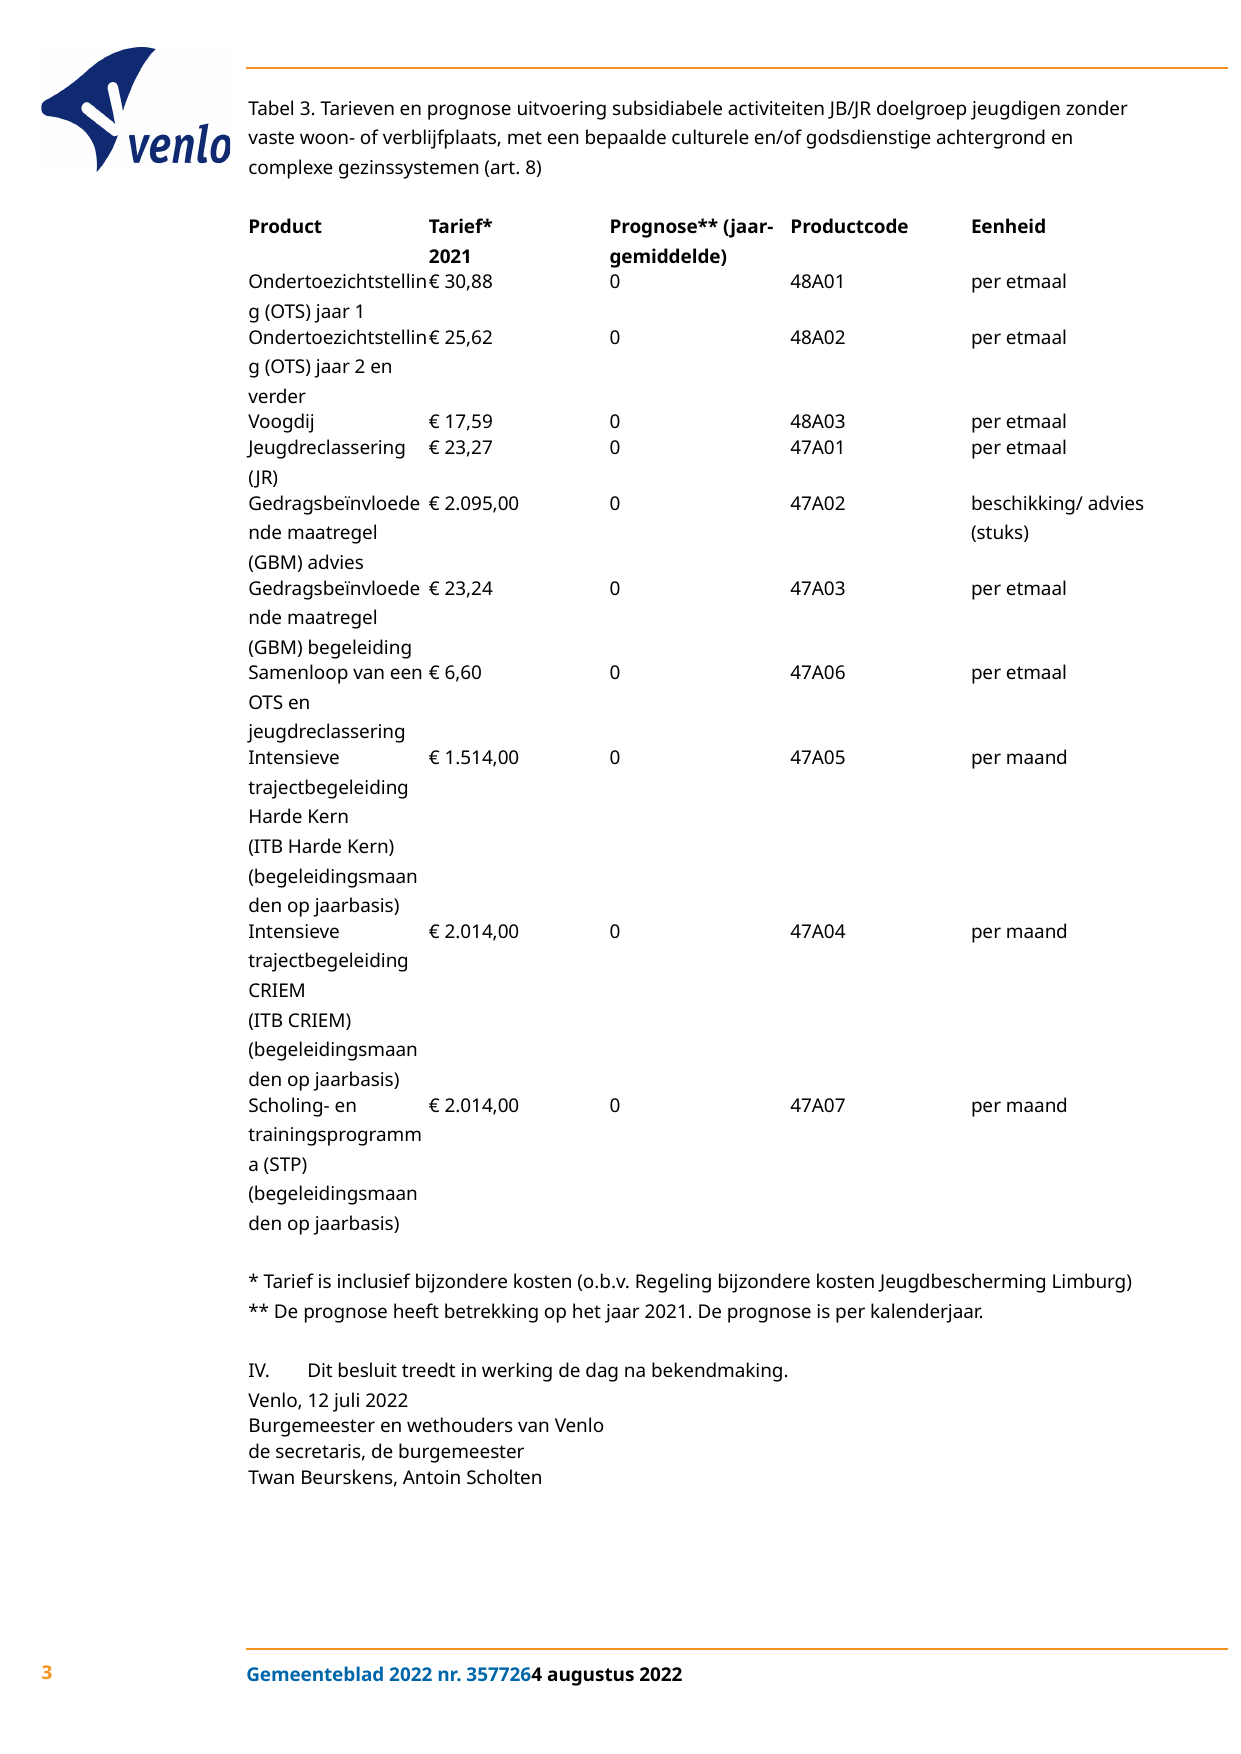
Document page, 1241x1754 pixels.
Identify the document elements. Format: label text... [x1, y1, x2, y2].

table_cell 0 [609, 490, 790, 575]
table_cell per etmaal [971, 409, 1152, 434]
table_cell per maand [971, 745, 1152, 918]
text Tabel 3. Tarieven en prognose uitvoering subsidiabele activiteiten JB/JR doelgroep jeugdigen zonder vaste woon- of verblijfplaats, met een bepaalde culturele en/of godsdienstige achtergrond en complexe gezinssystemen (art. 8) [248, 95, 1152, 180]
table_cell Ondertoezichtstelling (OTS) jaar 2 en verder [248, 324, 429, 409]
table_header Productcode [790, 213, 971, 268]
list Dit besluit treedt in werking de dag na bekendmaking. [248, 1357, 1152, 1383]
table_cell per etmaal [971, 575, 1152, 659]
table_cell 0 [609, 918, 790, 1092]
table_cell per etmaal [971, 324, 1152, 409]
table_cell 48A01 [790, 269, 971, 324]
table_cell € 23,27 [429, 435, 609, 490]
picture [41, 47, 231, 172]
table_cell € 30,88 [429, 269, 609, 324]
table_header Tarief* 2021 [429, 213, 609, 268]
table_cell € 17,59 [429, 409, 609, 434]
table_cell 0 [609, 435, 790, 490]
table_cell 47A07 [790, 1092, 971, 1236]
text de secretaris, de burgemeester [248, 1438, 1152, 1464]
text Burgemeester en wethouders van Venlo [248, 1413, 1152, 1438]
table_cell 0 [609, 745, 790, 918]
table_cell per etmaal [971, 269, 1152, 324]
table_cell 0 [609, 660, 790, 744]
table_cell 47A04 [790, 918, 971, 1092]
table_cell 48A03 [790, 409, 971, 434]
table_cell € 2.014,00 [429, 1092, 609, 1236]
table_cell Intensieve trajectbegeleiding CRIEM (ITB CRIEM) (begeleidingsmaanden op jaarbasis) [248, 918, 429, 1092]
table_cell per maand [971, 918, 1152, 1092]
table_cell per etmaal [971, 660, 1152, 744]
table_cell 48A02 [790, 324, 971, 409]
table_cell 0 [609, 1092, 790, 1236]
table_cell 47A01 [790, 435, 971, 490]
table_cell per etmaal [971, 435, 1152, 490]
table_cell 0 [609, 324, 790, 409]
table_cell beschikking/ advies (stuks) [971, 490, 1152, 575]
table_cell per maand [971, 1092, 1152, 1236]
table_cell € 2.014,00 [429, 918, 609, 1092]
table_cell Voogdij [248, 409, 429, 434]
table_cell € 2.095,00 [429, 490, 609, 575]
table_cell 0 [609, 409, 790, 434]
table_cell Jeugdreclassering (JR) [248, 435, 429, 490]
table_cell € 1.514,00 [429, 745, 609, 918]
table_cell 47A06 [790, 660, 971, 744]
text Twan Beurskens, Antoin Scholten [248, 1464, 1152, 1490]
table_cell € 6,60 [429, 660, 609, 744]
text ** De prognose heeft betrekking op het jaar 2021. De prognose is per kalenderjaar. [248, 1298, 1152, 1324]
table_cell € 23,24 [429, 575, 609, 659]
table_cell 47A03 [790, 575, 971, 659]
table_header Prognose** (jaar-gemiddelde) [609, 213, 790, 268]
table_cell Ondertoezichtstelling (OTS) jaar 1 [248, 269, 429, 324]
table_cell Gedragsbeïnvloedende maatregel (GBM) begeleiding [248, 575, 429, 659]
table_cell € 25,62 [429, 324, 609, 409]
table_header Product [248, 213, 429, 268]
table_cell 47A05 [790, 745, 971, 918]
table_cell Scholing- en trainingsprogramma (STP) (begeleidingsmaanden op jaarbasis) [248, 1092, 429, 1236]
table_cell 0 [609, 575, 790, 659]
text Venlo, 12 juli 2022 [248, 1387, 1152, 1413]
text * Tarief is inclusief bijzondere kosten (o.b.v. Regeling bijzondere kosten Jeugdbescherming Limburg) [248, 1269, 1152, 1294]
table_header Eenheid [971, 213, 1152, 268]
table_cell Gedragsbeïnvloedende maatregel (GBM) advies [248, 490, 429, 575]
table_cell 0 [609, 269, 790, 324]
table_cell Samenloop van een OTS en jeugdreclassering [248, 660, 429, 744]
table_cell Intensieve trajectbegeleiding Harde Kern (ITB Harde Kern) (begeleidingsmaanden op jaarbasis) [248, 745, 429, 918]
table_cell 47A02 [790, 490, 971, 575]
